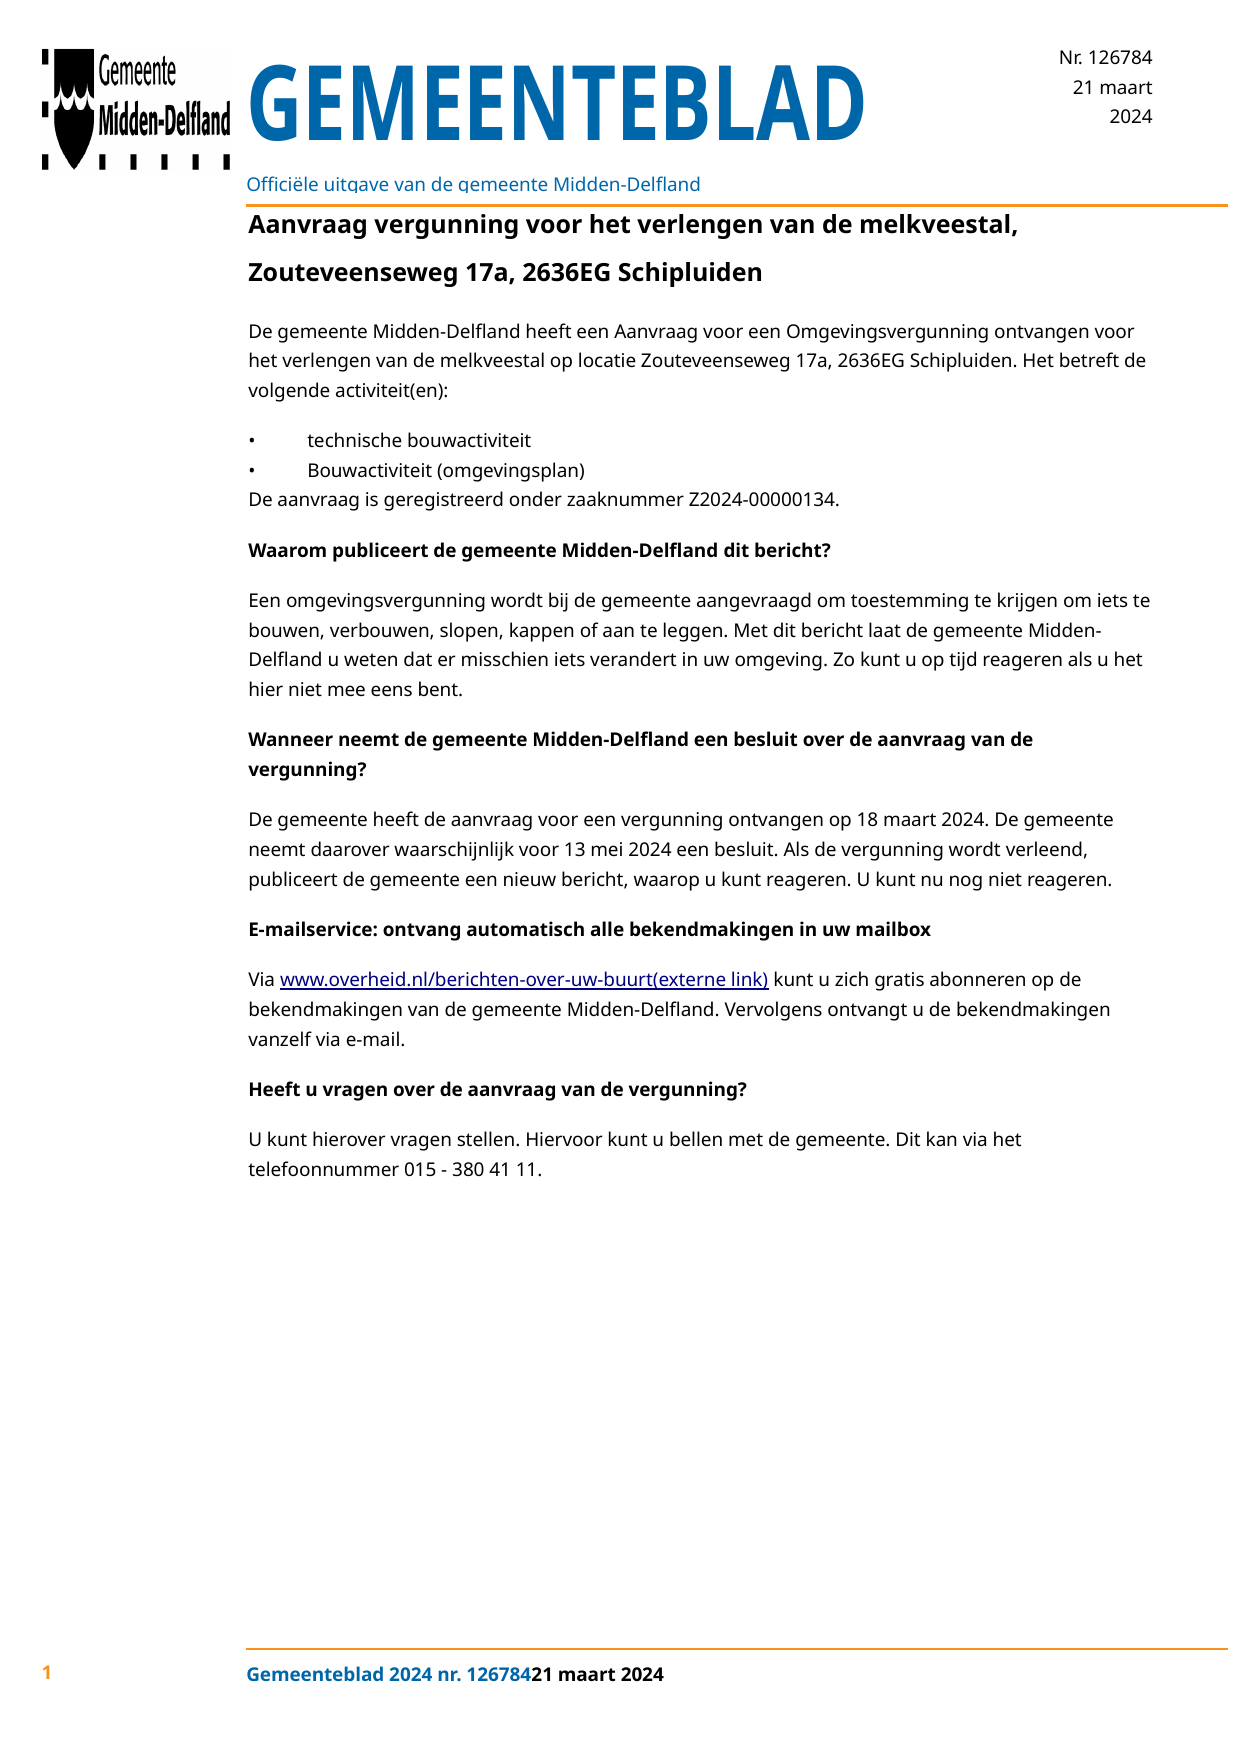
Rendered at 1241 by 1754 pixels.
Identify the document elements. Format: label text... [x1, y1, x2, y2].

text Heeft u vragen over de aanvraag van de vergunning? [248, 1076, 1152, 1102]
text Aanvraag vergunning voor het verlengen van de melkveestal, Zouteveenseweg 17a, 2636EG Schipluiden [248, 207, 1152, 288]
list technische bouwactiviteit [248, 427, 1152, 453]
text Wanneer neemt de gemeente Midden-Delfland een besluit over de aanvraag van de vergunning? [248, 727, 1152, 782]
text De gemeente Midden-Delfland heeft een Aanvraag voor een Omgevingsvergunning ontvangen voor het verlengen van de melkveestal op locatie Zouteveenseweg 17a, 2636EG Schipluiden. Het betreft de volgende activiteit(en): [248, 318, 1152, 403]
text Waarom publiceert de gemeente Midden-Delfland dit bericht? [248, 537, 1152, 563]
text Een omgevingsvergunning wordt bij de gemeente aangevraagd om toestemming te krijgen om iets te bouwen, verbouwen, slopen, kappen of aan te leggen. Met dit bericht laat de gemeente Midden-Delfland u weten dat er misschien iets verandert in uw omgeving. Zo kunt u op tijd reageren als u het hier niet mee eens bent. [248, 587, 1152, 702]
text De aanvraag is geregistreerd onder zaaknummer Z2024-00000134. [248, 487, 1152, 512]
text U kunt hierover vragen stellen. Hiervoor kunt u bellen met de gemeente. Dit kan via het telefoonnummer 015 - 380 41 11. [248, 1127, 1152, 1182]
list Bouwactiviteit (omgevingsplan) [248, 457, 1152, 483]
text Via www.overheid.nl/berichten-over-uw-buurt(externe link) kunt u zich gratis abonneren op de bekendmakingen van de gemeente Midden-Delfland. Vervolgens ontvangt u de bekendmakingen vanzelf via e-mail. [248, 967, 1152, 1052]
text De gemeente heeft de aanvraag voor een vergunning ontvangen op 18 maart 2024. De gemeente neemt daarover waarschijnlijk voor 13 mei 2024 een besluit. Als de vergunning wordt verleend, publiceert de gemeente een nieuw bericht, waarop u kunt reageren. U kunt nu nog niet reageren. [248, 807, 1152, 892]
picture [41, 47, 231, 172]
text E-mailservice: ontvang automatisch alle bekendmakingen in uw mailbox [248, 916, 1152, 942]
